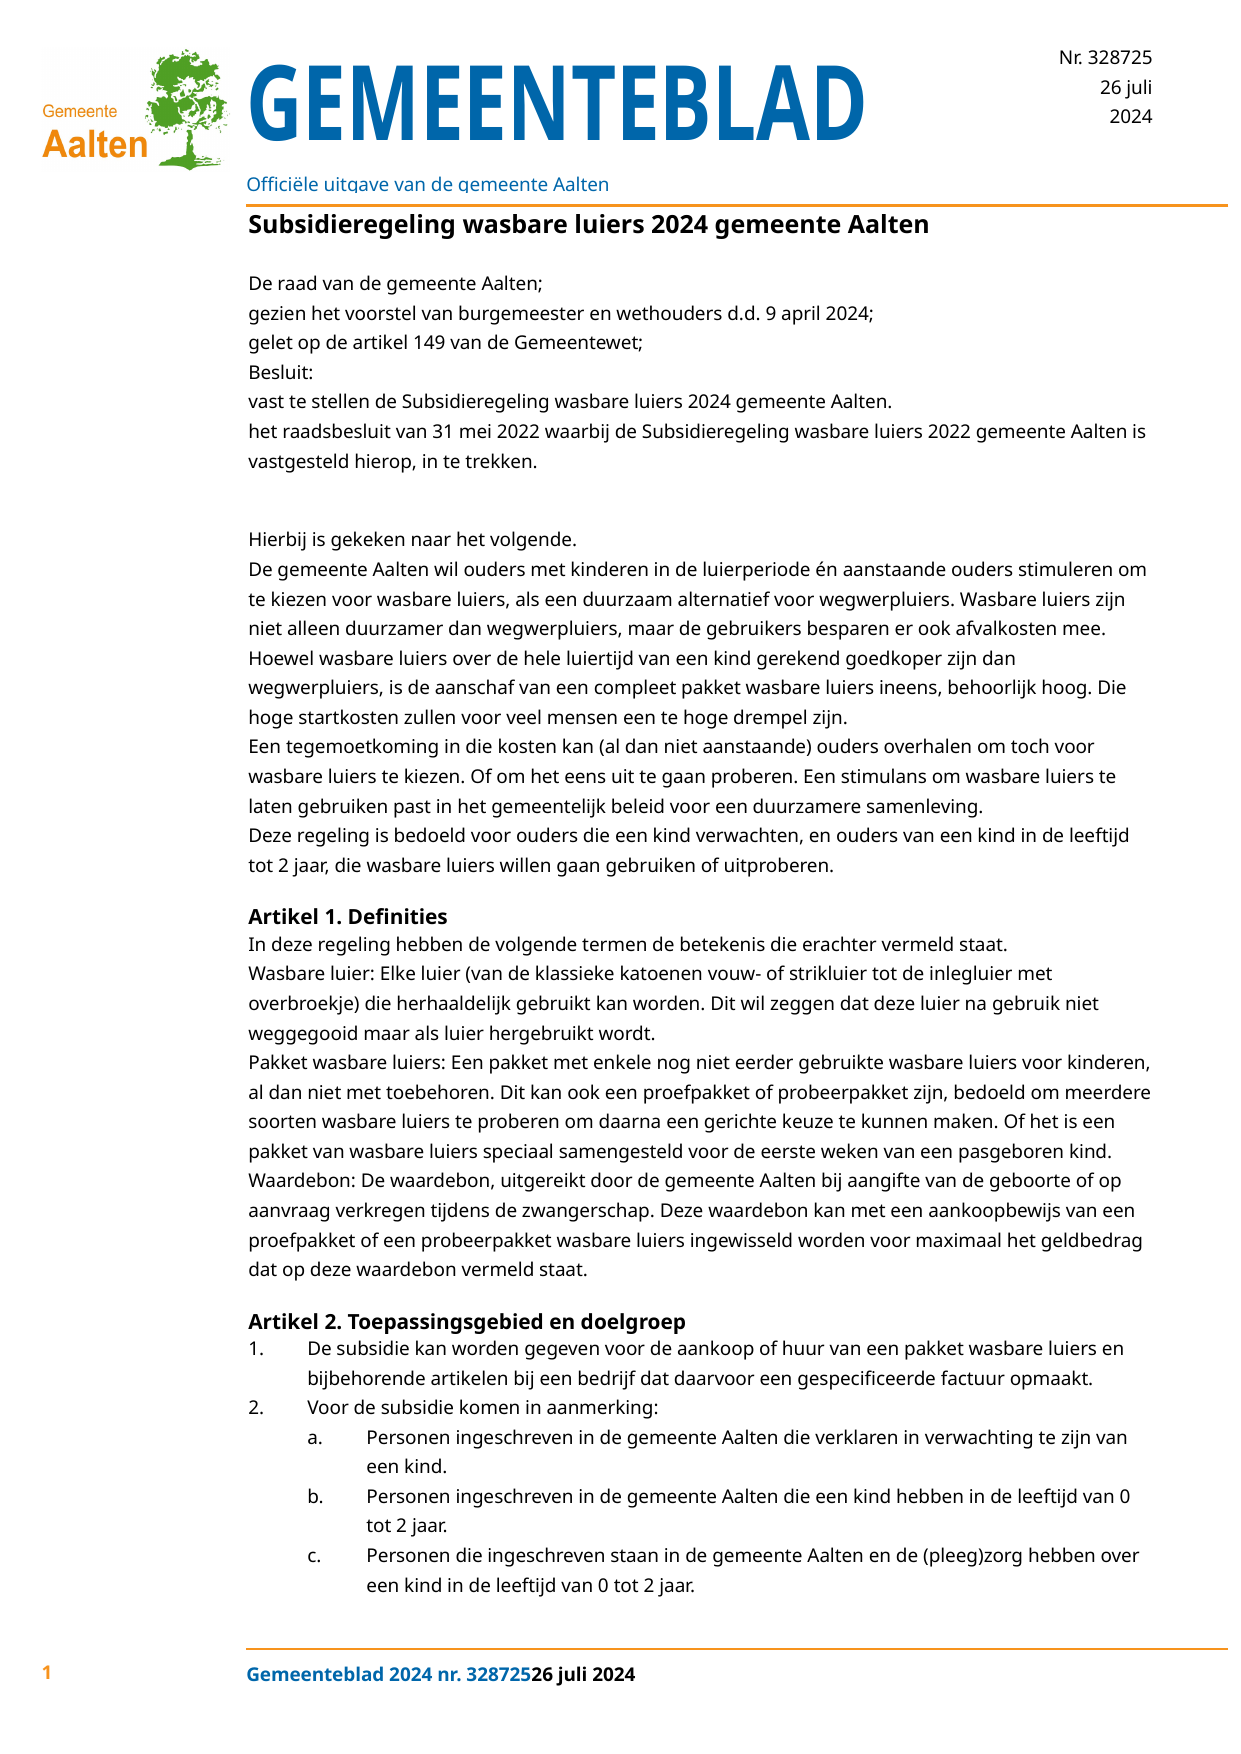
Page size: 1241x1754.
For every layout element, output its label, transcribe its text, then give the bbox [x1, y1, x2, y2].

text Pakket wasbare luiers: Een pakket met enkele nog niet eerder gebruikte wasbare luiers voor kinderen, al dan niet met toebehoren. Dit kan ook een proefpakket of probeerpakket zijn, bedoeld om meerdere soorten wasbare luiers te proberen om daarna een gerichte keuze te kunnen maken. Of het is een pakket van wasbare luiers speciaal samengesteld voor de eerste weken van een pasgeboren kind. [248, 1049, 1152, 1164]
text De raad van de gemeente Aalten; [248, 270, 1152, 296]
text Artikel 2. Toepassingsgebied en doelgroep [248, 1307, 1152, 1335]
text De gemeente Aalten wil ouders met kinderen in de luierperiode én aanstaande ouders stimuleren om te kiezen voor wasbare luiers, als een duurzaam alternatief voor wegwerpluiers. Wasbare luiers zijn niet alleen duurzamer dan wegwerpluiers, maar de gebruikers besparen er ook afvalkosten mee. [248, 556, 1152, 641]
text Wasbare luier: Elke luier (van de klassieke katoenen vouw- of strikluier tot de inlegluier met overbroekje) die herhaaldelijk gebruikt kan worden. Dit wil zeggen dat deze luier na gebruik niet weggegooid maar als luier hergebruikt wordt. [248, 961, 1152, 1045]
text Deze regeling is bedoeld voor ouders die een kind verwachten, en ouders van een kind in de leeftijd tot 2 jaar, die wasbare luiers willen gaan gebruiken of uitproberen. [248, 822, 1152, 878]
text vast te stellen de Subsidieregeling wasbare luiers 2024 gemeente Aalten. [248, 389, 1152, 414]
list Personen die ingeschreven staan in de gemeente Aalten en de (pleeg)zorg hebben over een kind in de leeftijd van 0 tot 2 jaar. [307, 1542, 1152, 1598]
text gelet op de artikel 149 van de Gemeentewet; [248, 329, 1152, 355]
list Personen ingeschreven in de gemeente Aalten die een kind hebben in de leeftijd van 0 tot 2 jaar. [307, 1483, 1152, 1538]
text Hoewel wasbare luiers over de hele luiertijd van een kind gerekend goedkoper zijn dan wegwerpluiers, is de aanschaf van een compleet pakket wasbare luiers ineens, behoorlijk hoog. Die hoge startkosten zullen voor veel mensen een te hoge drempel zijn. [248, 645, 1152, 730]
text Artikel 1. Definities [248, 902, 1152, 931]
text In deze regeling hebben de volgende termen de betekenis die erachter vermeld staat. [248, 931, 1152, 957]
text Een tegemoetkoming in die kosten kan (al dan niet aanstaande) ouders overhalen om toch voor wasbare luiers te kiezen. Of om het eens uit te gaan proberen. Een stimulans om wasbare luiers te laten gebruiken past in het gemeentelijk beleid voor een duurzamere samenleving. [248, 734, 1152, 819]
text Subsidieregeling wasbare luiers 2024 gemeente Aalten [248, 207, 1152, 241]
list Personen ingeschreven in de gemeente Aalten die verklaren in verwachting te zijn van een kind. [307, 1424, 1152, 1479]
list De subsidie kan worden gegeven voor de aankoop of huur van een pakket wasbare luiers en bijbehorende artikelen bij een bedrijf dat daarvoor een gespecificeerde factuur opmaakt. [248, 1335, 1152, 1391]
text Hierbij is gekeken naar het volgende. [248, 527, 1152, 552]
text Waardebon: De waardebon, uitgereikt door de gemeente Aalten bij aangifte van de geboorte of op aanvraag verkregen tijdens de zwangerschap. Deze waardebon kan met een aankoopbewijs van een proefpakket of een probeerpakket wasbare luiers ingewisseld worden voor maximaal het geldbedrag dat op deze waardebon vermeld staat. [248, 1168, 1152, 1282]
picture [41, 47, 231, 172]
list Voor de subsidie komen in aanmerking: [248, 1394, 1152, 1420]
text Besluit: [248, 359, 1152, 385]
text gezien het voorstel van burgemeester en wethouders d.d. 9 april 2024; [248, 300, 1152, 326]
text het raadsbesluit van 31 mei 2022 waarbij de Subsidieregeling wasbare luiers 2022 gemeente Aalten is vastgesteld hierop, in te trekken. [248, 418, 1152, 473]
